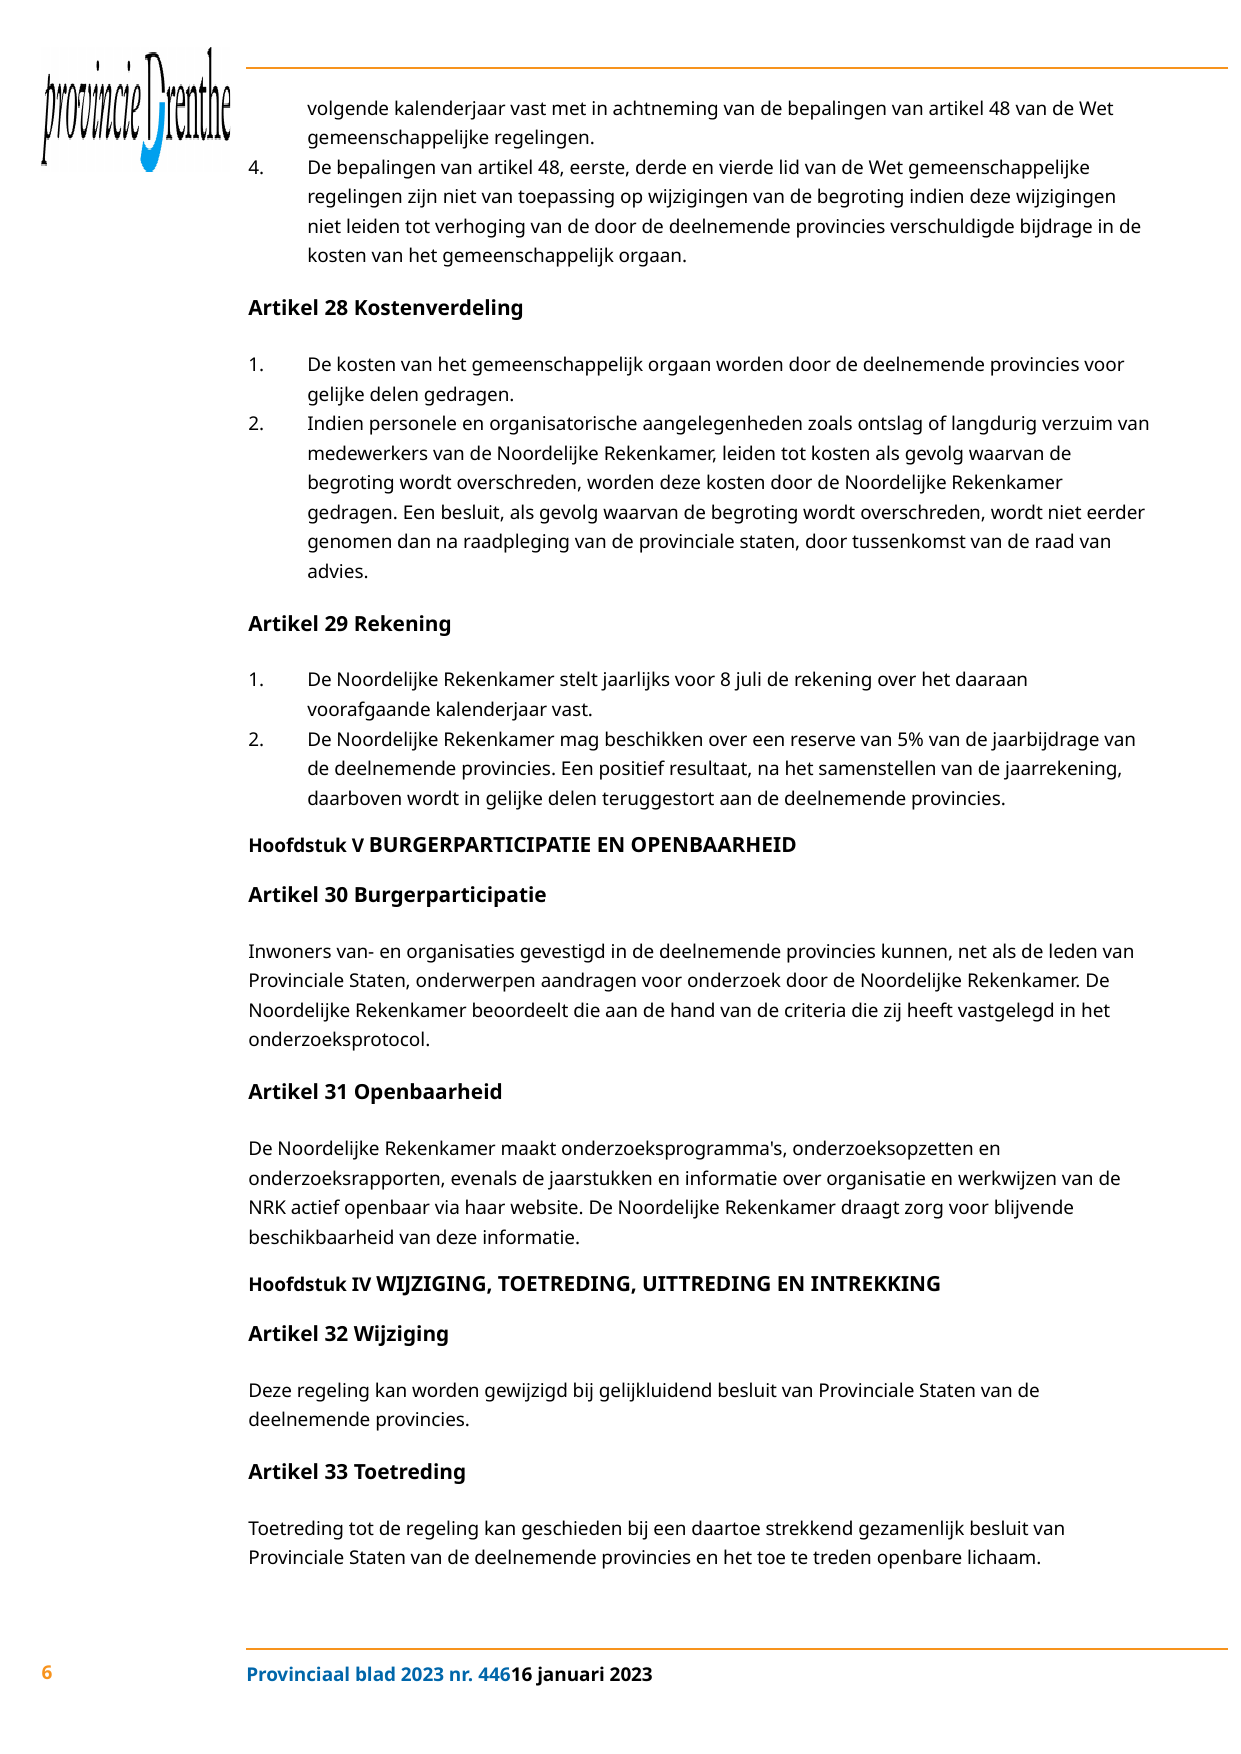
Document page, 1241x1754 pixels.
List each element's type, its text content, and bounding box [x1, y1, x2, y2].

picture [41, 47, 231, 172]
list Indien personele en organisatorische aangelegenheden zoals ontslag of langdurig verzuim van medewerkers van de Noordelijke Rekenkamer, leiden tot kosten als gevolg waarvan de begroting wordt overschreden, worden deze kosten door de Noordelijke Rekenkamer gedragen. Een besluit, als gevolg waarvan de begroting wordt overschreden, wordt niet eerder genomen dan na raadpleging van de provinciale staten, door tussenkomst van de raad van advies. [248, 410, 1152, 584]
text Deze regeling kan worden gewijzigd bij gelijkluidend besluit van Provinciale Staten van de deelnemende provincies. [248, 1377, 1152, 1432]
list De Noordelijke Rekenkamer stelt jaarlijks voor 8 juli de rekening over het daaraan voorafgaande kalenderjaar vast. [248, 667, 1152, 722]
text Artikel 30 Burgerparticipatie [248, 880, 1152, 908]
text De Noordelijke Rekenkamer maakt onderzoeksprogramma's, onderzoeksopzetten en onderzoeksrapporten, evenals de jaarstukken en informatie over organisatie en werkwijzen van de NRK actief openbaar via haar website. De Noordelijke Rekenkamer draagt zorg voor blijvende beschikbaarheid van deze informatie. [248, 1135, 1152, 1249]
text Toetreding tot de regeling kan geschieden bij een daartoe strekkend gezamenlijk besluit van Provinciale Staten van de deelnemende provincies en het toe te treden openbare lichaam. [248, 1515, 1152, 1570]
text Artikel 31 Openbaarheid [248, 1077, 1152, 1106]
text Artikel 29 Rekening [248, 609, 1152, 637]
text Inwoners van- en organisaties gevestigd in de deelnemende provincies kunnen, net als de leden van Provinciale Staten, onderwerpen aandragen voor onderzoek door de Noordelijke Rekenkamer. De Noordelijke Rekenkamer beoordeelt die aan de hand van de criteria die zij heeft vastgelegd in het onderzoeksprotocol. [248, 938, 1152, 1052]
text Artikel 33 Toetreding [248, 1457, 1152, 1485]
list De bepalingen van artikel 48, eerste, derde en vierde lid van de Wet gemeenschappelijke regelingen zijn niet van toepassing op wijzigingen van de begroting indien deze wijzigingen niet leiden tot verhoging van de door de deelnemende provincies verschuldigde bijdrage in de kosten van het gemeenschappelijk orgaan. [248, 154, 1152, 268]
list De kosten van het gemeenschappelijk orgaan worden door de deelnemende provincies voor gelijke delen gedragen. [248, 351, 1152, 406]
text Artikel 32 Wijziging [248, 1319, 1152, 1347]
text Artikel 28 Kostenverdeling [248, 293, 1152, 322]
list volgende kalenderjaar vast met in achtneming van de bepalingen van artikel 48 van de Wet gemeenschappelijke regelingen. [248, 95, 1152, 150]
text Hoofdstuk V BURGERPARTICIPATIE EN OPENBAARHEID [248, 831, 1152, 859]
list De Noordelijke Rekenkamer mag beschikken over een reserve van 5% van de jaarbijdrage van de deelnemende provincies. Een positief resultaat, na het samenstellen van de jaarrekening, daarboven wordt in gelijke delen teruggestort aan de deelnemende provincies. [248, 726, 1152, 811]
text Hoofdstuk IV WIJZIGING, TOETREDING, UITTREDING EN INTREKKING [248, 1269, 1152, 1298]
